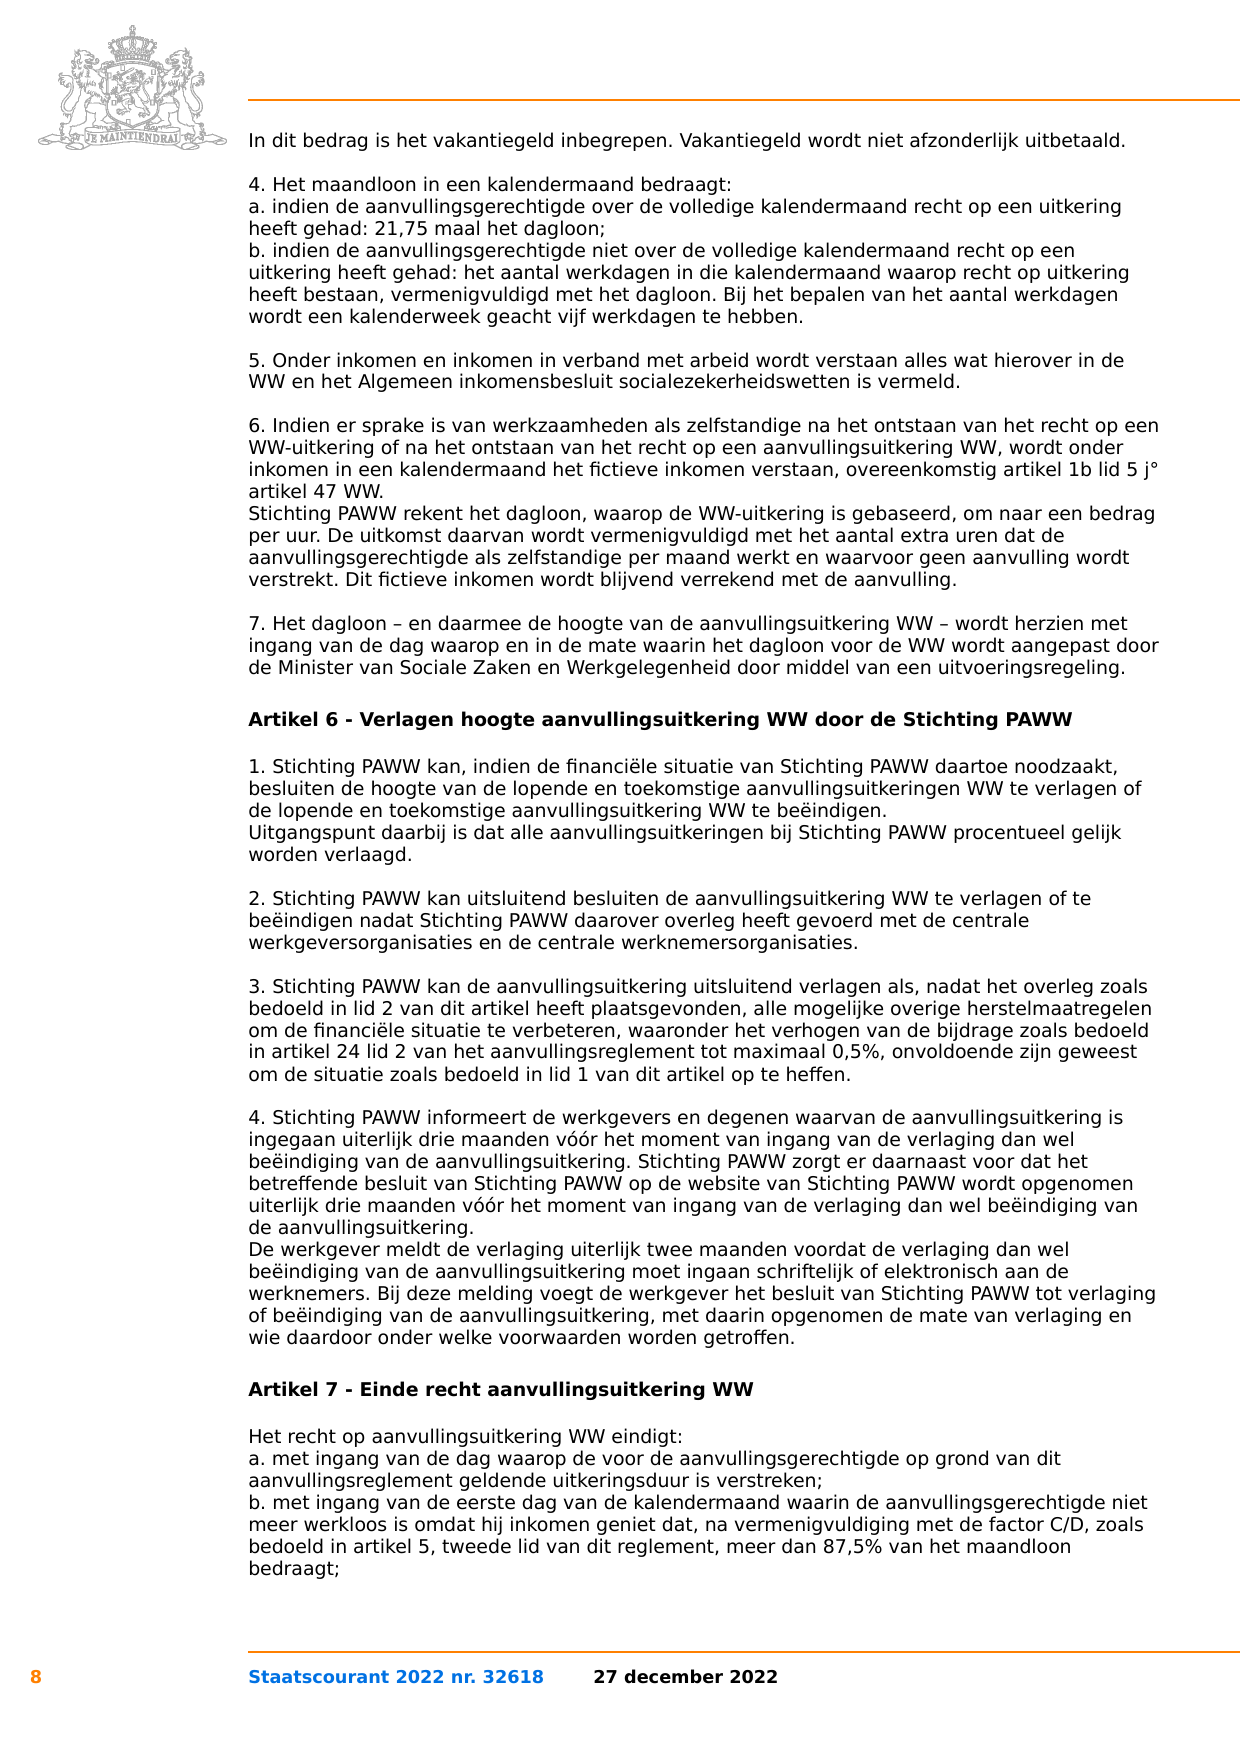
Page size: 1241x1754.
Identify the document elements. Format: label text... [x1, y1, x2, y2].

text Het recht op aanvullingsuitkering WW eindigt: [248, 1426, 1163, 1448]
text In dit bedrag is het vakantiegeld inbegrepen. Vakantiegeld wordt niet afzonderlijk uitbetaald. [248, 130, 1163, 152]
text b. indien de aanvullingsgerechtigde niet over de volledige kalendermaand recht op een uitkering heeft gehad: het aantal werkdagen in die kalendermaand waarop recht op uitkering heeft bestaan, vermenigvuldigd met het dagloon. Bij het bepalen van het aantal werkdagen wordt een kalenderweek geacht vijf werkdagen te hebben. [248, 240, 1163, 328]
text b. met ingang van de eerste dag van de kalendermaand waarin de aanvullingsgerechtigde niet meer werkloos is omdat hij inkomen geniet dat, na vermenigvuldiging met de factor C/D, zoals bedoeld in artikel 5, tweede lid van dit reglement, meer dan 87,5% van het maandloon bedraagt; [248, 1492, 1163, 1580]
text 6. Indien er sprake is van werkzaamheden als zelfstandige na het ontstaan van het recht op een WW-uitkering of na het ontstaan van het recht op een aanvullingsuitkering WW, wordt onder inkomen in een kalendermaand het fictieve inkomen verstaan, overeenkomstig artikel 1b lid 5 j° artikel 47 WW. [248, 415, 1163, 503]
text De werkgever meldt de verlaging uiterlijk twee maanden voordat de verlaging dan wel beëindiging van de aanvullingsuitkering moet ingaan schriftelijk of elektronisch aan de werknemers. Bij deze melding voegt de werkgever het besluit van Stichting PAWW tot verlaging of beëindiging van de aanvullingsuitkering, met daarin opgenomen de mate van verlaging en wie daardoor onder welke voorwaarden worden getroffen. [248, 1239, 1163, 1349]
text 2. Stichting PAWW kan uitsluitend besluiten de aanvullingsuitkering WW te verlagen of te beëindigen nadat Stichting PAWW daarover overleg heeft gevoerd met de centrale werkgeversorganisaties en de centrale werknemersorganisaties. [248, 888, 1163, 954]
text 7. Het dagloon – en daarmee de hoogte van de aanvullingsuitkering WW – wordt herzien met ingang van de dag waarop en in de mate waarin het dagloon voor de WW wordt aangepast door de Minister van Sociale Zaken en Werkgelegenheid door middel van een uitvoeringsregeling. [248, 613, 1163, 679]
text 4. Het maandloon in een kalendermaand bedraagt: [248, 174, 1163, 196]
text 4. Stichting PAWW informeert de werkgevers en degenen waarvan de aanvullingsuitkering is ingegaan uiterlijk drie maanden vóór het moment van ingang van de verlaging dan wel beëindiging van de aanvullingsuitkering. Stichting PAWW zorgt er daarnaast voor dat het betreffende besluit van Stichting PAWW op de website van Stichting PAWW wordt opgenomen uiterlijk drie maanden vóór het moment van ingang van de verlaging dan wel beëindiging van de aanvullingsuitkering. [248, 1107, 1163, 1239]
subtitle Artikel 7 - Einde recht aanvullingsuitkering WW [248, 1379, 1163, 1401]
text a. indien de aanvullingsgerechtigde over de volledige kalendermaand recht op een uitkering heeft gehad: 21,75 maal het dagloon; [248, 196, 1163, 240]
subtitle Artikel 6 - Verlagen hoogte aanvullingsuitkering WW door de Stichting PAWW [248, 709, 1163, 731]
text 3. Stichting PAWW kan de aanvullingsuitkering uitsluitend verlagen als, nadat het overleg zoals bedoeld in lid 2 van dit artikel heeft plaatsgevonden, alle mogelijke overige herstelmaatregelen om de financiële situatie te verbeteren, waaronder het verhogen van de bijdrage zoals bedoeld in artikel 24 lid 2 van het aanvullingsreglement tot maximaal 0,5%, onvoldoende zijn geweest om de situatie zoals bedoeld in lid 1 van dit artikel op te heffen. [248, 976, 1163, 1085]
text Uitgangspunt daarbij is dat alle aanvullingsuitkeringen bij Stichting PAWW procentueel gelijk worden verlaagd. [248, 822, 1163, 866]
text Stichting PAWW rekent het dagloon, waarop de WW-uitkering is gebaseerd, om naar een bedrag per uur. De uitkomst daarvan wordt vermenigvuldigd met het aantal extra uren dat de aanvullingsgerechtigde als zelfstandige per maand werkt en waarvoor geen aanvulling wordt verstrekt. Dit fictieve inkomen wordt blijvend verrekend met de aanvulling. [248, 503, 1163, 591]
text a. met ingang van de dag waarop de voor de aanvullingsgerechtigde op grond van dit aanvullingsreglement geldende uitkeringsduur is verstreken; [248, 1448, 1163, 1492]
picture [38, 25, 227, 150]
text 5. Onder inkomen en inkomen in verband met arbeid wordt verstaan alles wat hierover in de WW en het Algemeen inkomensbesluit socialezekerheidswetten is vermeld. [248, 349, 1163, 393]
text 1. Stichting PAWW kan, indien de financiële situatie van Stichting PAWW daartoe noodzaakt, besluiten de hoogte van de lopende en toekomstige aanvullingsuitkeringen WW te verlagen of de lopende en toekomstige aanvullingsuitkering WW te beëindigen. [248, 756, 1163, 822]
